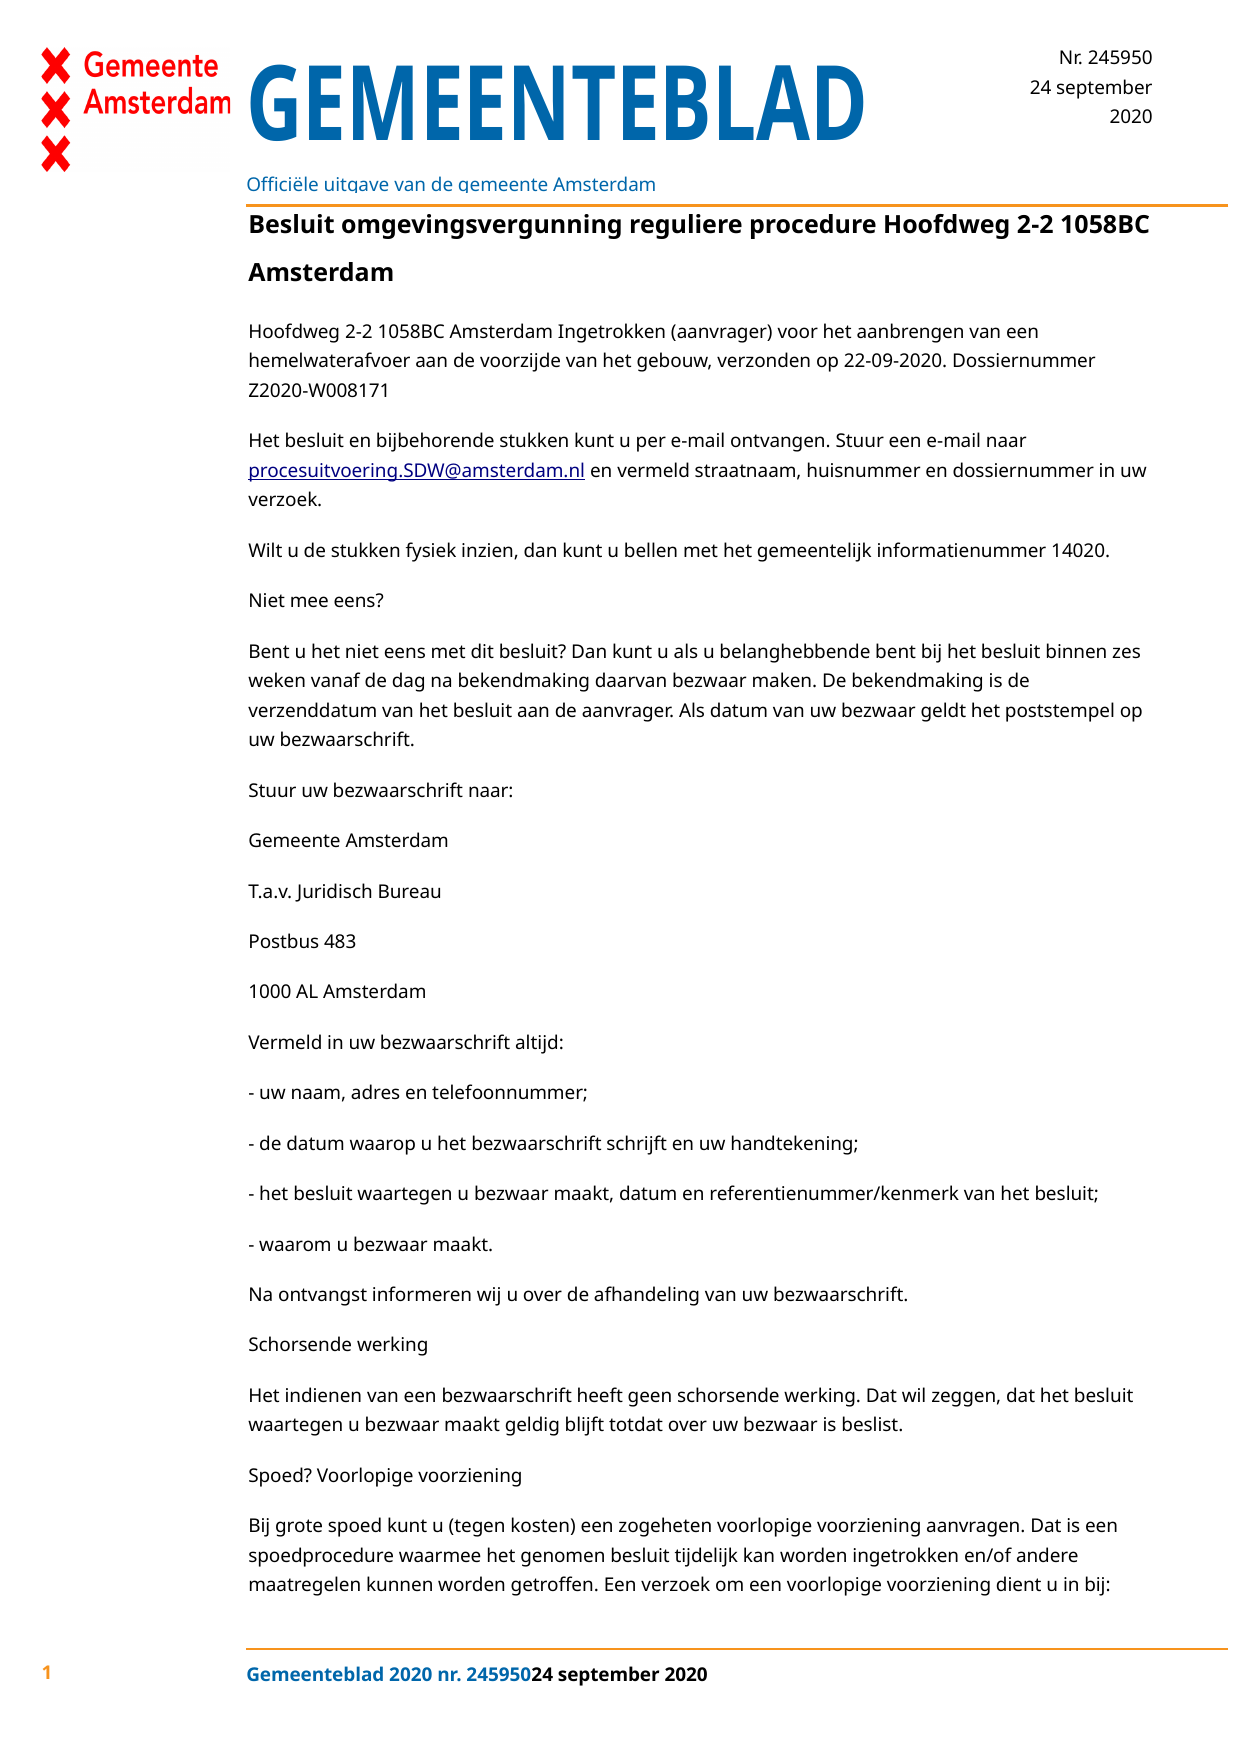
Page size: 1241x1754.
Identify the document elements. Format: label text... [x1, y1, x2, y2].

text Vermeld in uw bezwaarschrift altijd: [248, 1029, 1152, 1055]
picture [41, 47, 231, 172]
text - uw naam, adres en telefoonnummer; [248, 1079, 1152, 1105]
text Het indienen van een bezwaarschrift heeft geen schorsende werking. Dat wil zeggen, dat het besluit waartegen u bezwaar maakt geldig blijft totdat over uw bezwaar is beslist. [248, 1382, 1152, 1437]
text - waarom u bezwaar maakt. [248, 1231, 1152, 1257]
text Het besluit en bijbehorende stukken kunt u per e-mail ontvangen. Stuur een e-mail naar procesuitvoering.SDW@amsterdam.nl en vermeld straatnaam, huisnummer en dossiernummer in uw verzoek. [248, 427, 1152, 512]
text Na ontvangst informeren wij u over de afhandeling van uw bezwaarschrift. [248, 1281, 1152, 1307]
text - de datum waarop u het bezwaarschrift schrijft en uw handtekening; [248, 1130, 1152, 1156]
text Bij grote spoed kunt u (tegen kosten) een zogeheten voorlopige voorziening aanvragen. Dat is een spoedprocedure waarmee het genomen besluit tijdelijk kan worden ingetrokken en/of andere maatregelen kunnen worden getroffen. Een verzoek om een voorlopige voorziening dient u in bij: [248, 1512, 1152, 1597]
text Bent u het niet eens met dit besluit? Dan kunt u als u belanghebbende bent bij het besluit binnen zes weken vanaf de dag na bekendmaking daarvan bezwaar maken. De bekendmaking is de verzenddatum van het besluit aan de aanvrager. Als datum van uw bezwaar geldt het poststempel op uw bezwaarschrift. [248, 638, 1152, 752]
text T.a.v. Juridisch Bureau [248, 878, 1152, 904]
text 1000 AL Amsterdam [248, 979, 1152, 1004]
text Niet mee eens? [248, 587, 1152, 613]
text Stuur uw bezwaarschrift naar: [248, 777, 1152, 803]
text Besluit omgevingsvergunning reguliere procedure Hoofdweg 2-2 1058BC Amsterdam [248, 207, 1152, 288]
text - het besluit waartegen u bezwaar maakt, datum en referentienummer/kenmerk van het besluit; [248, 1180, 1152, 1206]
text Schorsende werking [248, 1332, 1152, 1357]
text Spoed? Voorlopige voorziening [248, 1462, 1152, 1488]
text Postbus 483 [248, 928, 1152, 954]
text Gemeente Amsterdam [248, 827, 1152, 853]
text Hoofdweg 2-2 1058BC Amsterdam Ingetrokken (aanvrager) voor het aanbrengen van een hemelwaterafvoer aan de voorzijde van het gebouw, verzonden op 22-09-2020. Dossiernummer Z2020-W008171 [248, 318, 1152, 403]
text Wilt u de stukken fysiek inzien, dan kunt u bellen met het gemeentelijk informatienummer 14020. [248, 537, 1152, 563]
